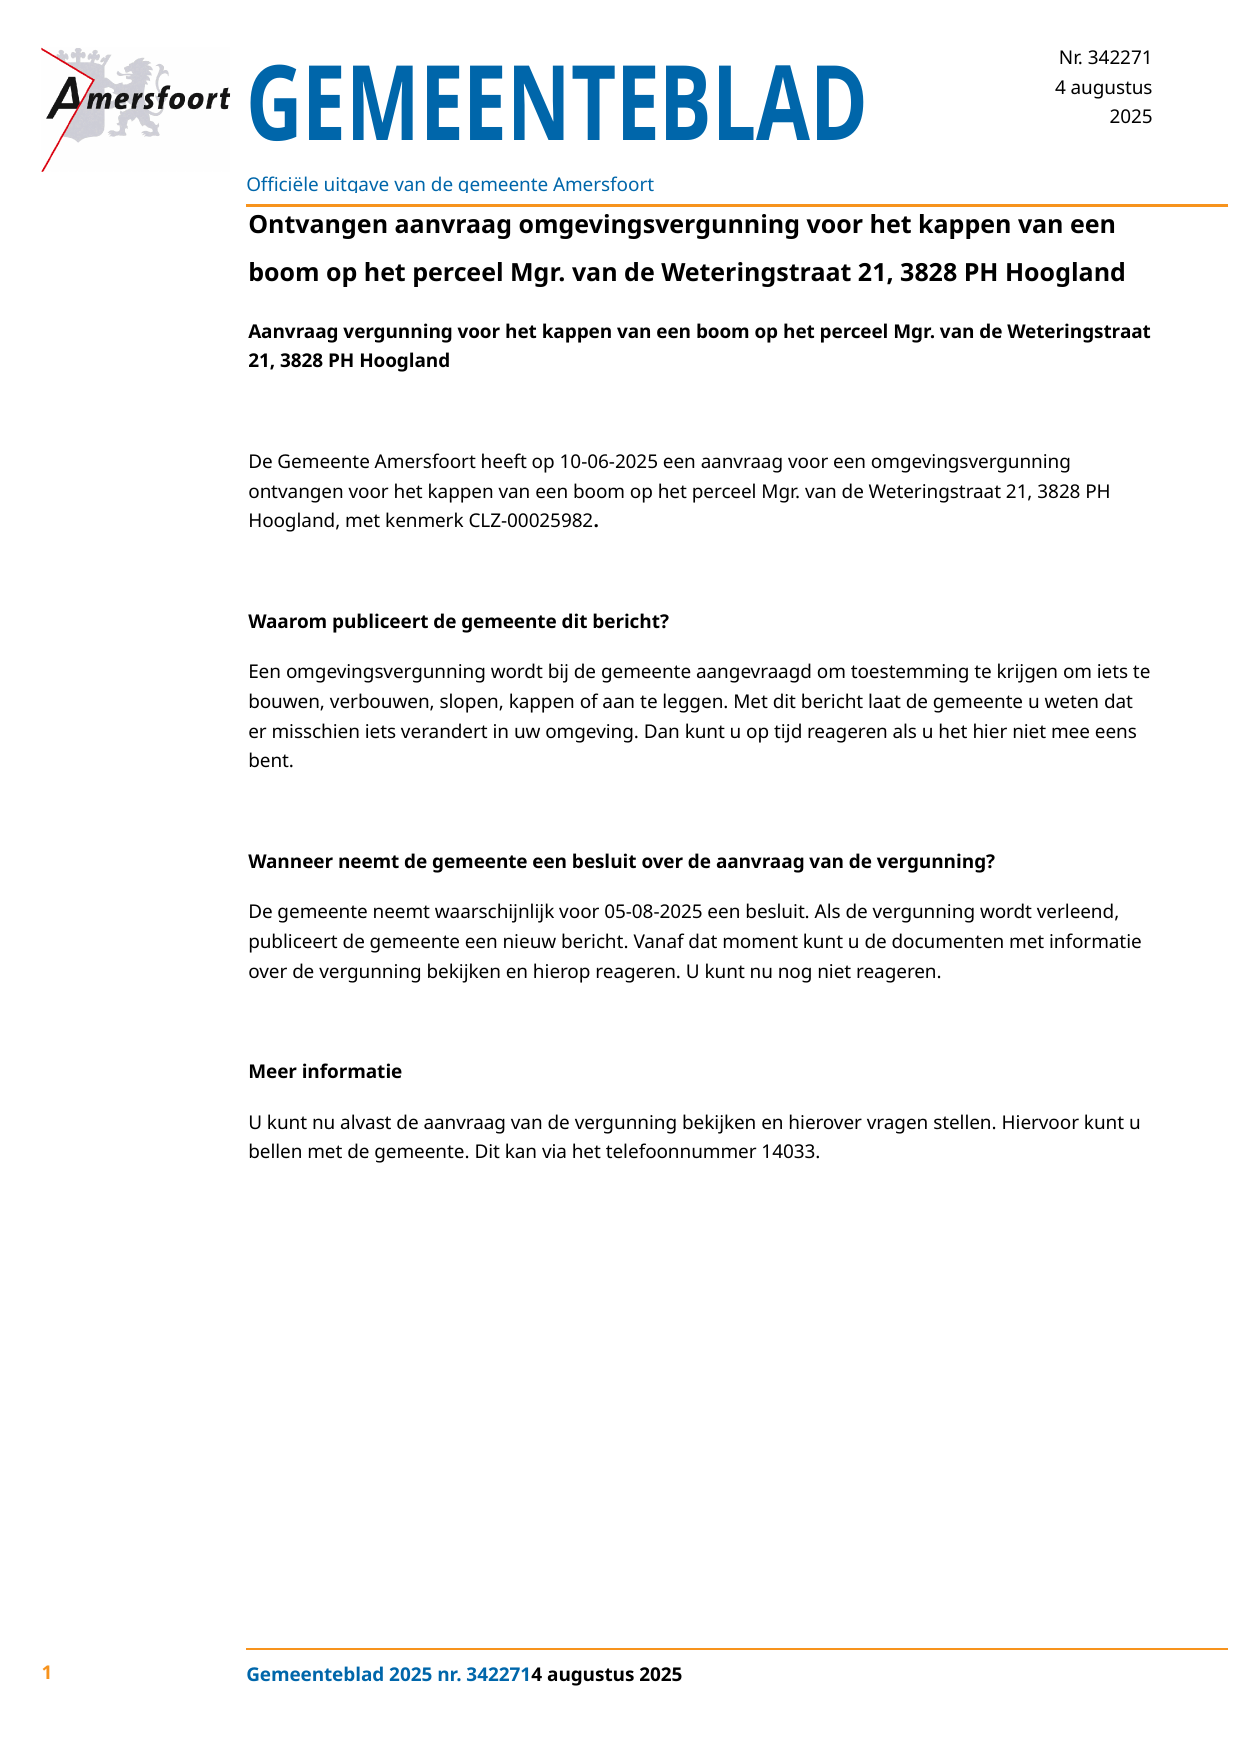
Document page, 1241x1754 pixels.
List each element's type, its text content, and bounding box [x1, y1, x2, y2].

text U kunt nu alvast de aanvraag van de vergunning bekijken en hierover vragen stellen. Hiervoor kunt u bellen met de gemeente. Dit kan via het telefoonnummer 14033. [248, 1109, 1152, 1164]
text Meer informatie [248, 1059, 1152, 1084]
picture [41, 47, 231, 172]
text Waarom publiceert de gemeente dit bericht? [248, 608, 1152, 634]
text Een omgevingsvergunning wordt bij de gemeente aangevraagd om toestemming te krijgen om iets te bouwen, verbouwen, slopen, kappen of aan te leggen. Met dit bericht laat de gemeente u weten dat er misschien iets verandert in uw omgeving. Dan kunt u op tijd reageren als u het hier niet mee eens bent. [248, 659, 1152, 773]
text Aanvraag vergunning voor het kappen van een boom op het perceel Mgr. van de Weteringstraat 21, 3828 PH Hoogland [248, 318, 1152, 373]
text Ontvangen aanvraag omgevingsvergunning voor het kappen van een boom op het perceel Mgr. van de Weteringstraat 21, 3828 PH Hoogland [248, 207, 1152, 288]
text De gemeente neemt waarschijnlijk voor 05-08-2025 een besluit. Als de vergunning wordt verleend, publiceert de gemeente een nieuw bericht. Vanaf dat moment kunt u de documenten met informatie over de vergunning bekijken en hierop reageren. U kunt nu nog niet reageren. [248, 899, 1152, 984]
text Wanneer neemt de gemeente een besluit over de aanvraag van de vergunning? [248, 848, 1152, 874]
text De Gemeente Amersfoort heeft op 10-06-2025 een aanvraag voor een omgevingsvergunning ontvangen voor het kappen van een boom op het perceel Mgr. van de Weteringstraat 21, 3828 PH Hoogland, met kenmerk CLZ-00025982. [248, 448, 1152, 533]
